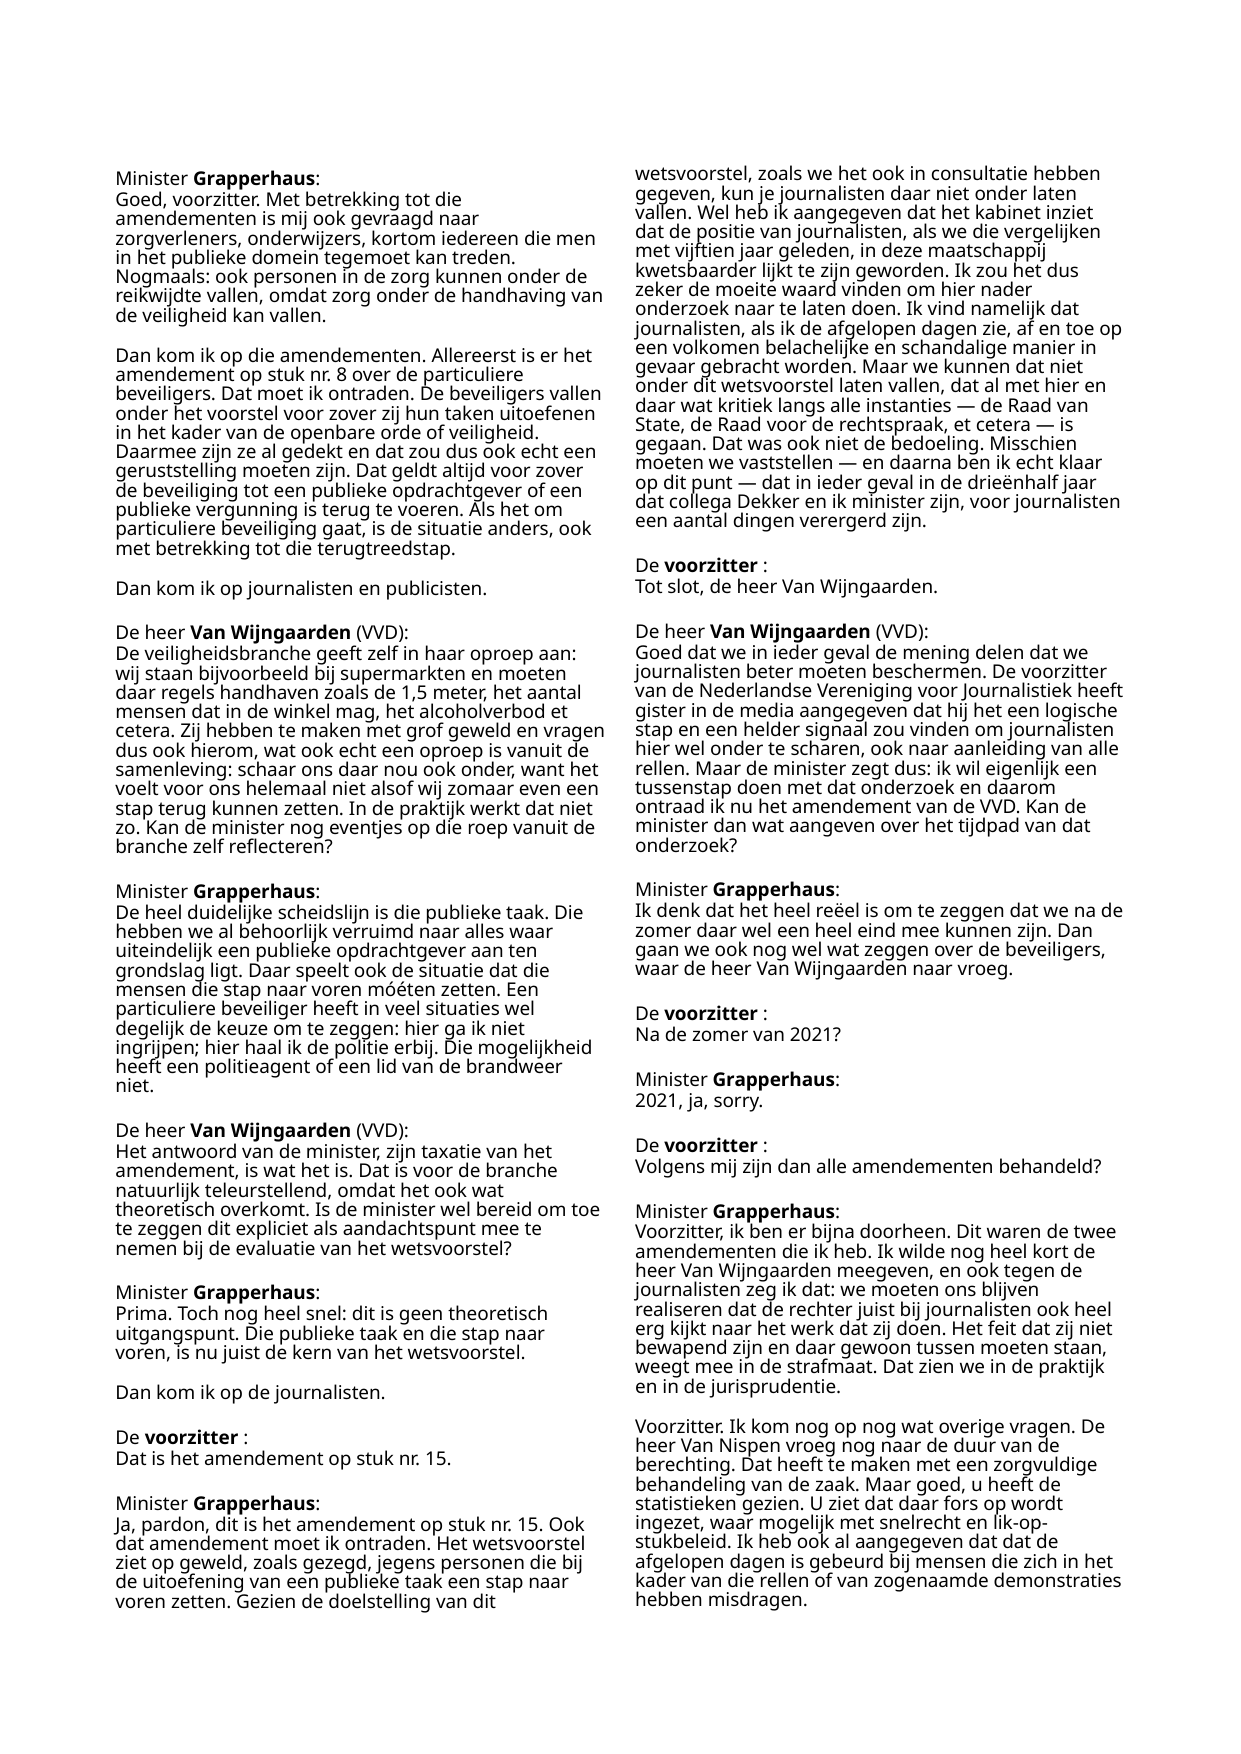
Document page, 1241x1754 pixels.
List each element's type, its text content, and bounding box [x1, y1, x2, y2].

text De veiligheidsbranche geeft zelf in haar oproep aan: wij staan bijvoorbeeld bij supermarkten en moeten daar regels handhaven zoals de 1,5 meter, het aantal mensen dat in de winkel mag, het alcoholverbod et cetera. Zij hebben te maken met grof geweld en vragen dus ook hierom, wat ook echt een oproep is vanuit de samenleving: schaar ons daar nou ook onder, want het voelt voor ons helemaal niet alsof wij zomaar even een stap terug kunnen zetten. In de praktijk werkt dat niet zo. Kan de minister nog eventjes op die roep vanuit de branche zelf reflecteren? [115, 645, 605, 857]
text 2021, ja, sorry. [635, 1092, 1125, 1111]
text Voorzitter, ik ben er bijna doorheen. Dit waren de twee amendementen die ik heb. Ik wilde nog heel kort de heer Van Wijngaarden meegeven, en ook tegen de journalisten zeg ik dat: we moeten ons blijven realiseren dat de rechter juist bij journalisten ook heel erg kijkt naar het werk dat zij doen. Het feit dat zij niet bewapend zijn en daar gewoon tussen moeten staan, weegt mee in de strafmaat. Dat zien we in de praktijk en in de jurisprudentie. [635, 1223, 1125, 1397]
text De heer Van Wijngaarden (VVD): [115, 619, 605, 645]
text Ik denk dat het heel reëel is om te zeggen dat we na de zomer daar wel een heel eind mee kunnen zijn. Dan gaan we ook nog wel wat zeggen over de beveiligers, waar de heer Van Wijngaarden naar vroeg. [635, 902, 1125, 979]
text De voorzitter : [635, 1132, 1125, 1158]
text Volgens mij zijn dan alle amendementen behandeld? [635, 1158, 1125, 1177]
text Dat is het amendement op stuk nr. 15. [115, 1450, 605, 1469]
text De heer Van Wijngaarden (VVD): [115, 1117, 605, 1143]
text Goed dat we in ieder geval de mening delen dat we journalisten beter moeten beschermen. De voorzitter van de Nederlandse Vereniging voor Journalistiek heeft gister in de media aangegeven dat hij het een logische stap en een helder signaal zou vinden om journalisten hier wel onder te scharen, ook naar aanleiding van alle rellen. Maar de minister zegt dus: ik wil eigenlijk een tussenstap doen met dat onderzoek en daarom ontraad ik nu het amendement van de VVD. Kan de minister dan wat aangeven over het tijdpad van dat onderzoek? [635, 644, 1125, 856]
text Prima. Toch nog heel snel: dit is geen theoretisch uitgangspunt. Die publieke taak en die stap naar voren, is nu juist de kern van het wetsvoorstel. [115, 1305, 605, 1363]
text De voorzitter : [635, 1000, 1125, 1026]
text Tot slot, de heer Van Wijngaarden. [635, 578, 1125, 597]
text Minister Grapperhaus: [635, 1066, 1125, 1092]
text Het antwoord van de minister, zijn taxatie van het amendement, is wat het is. Dat is voor de branche natuurlijk teleurstellend, omdat het ook wat theoretisch overkomt. Is de minister wel bereid om toe te zeggen dit expliciet als aandachtspunt mee te nemen bij de evaluatie van het wetsvoorstel? [115, 1143, 605, 1259]
text Minister Grapperhaus: [635, 1198, 1125, 1223]
text Voorzitter. Ik kom nog op nog wat overige vragen. De heer Van Nispen vroeg nog naar de duur van de berechting. Dat heeft te maken met een zorgvuldige behandeling van de zaak. Maar goed, u heeft de statistieken gezien. U ziet dat daar fors op wordt ingezet, waar mogelijk met snelrecht en lik-op-stukbeleid. Ik heb ook al aangegeven dat dat de afgelopen dagen is gebeurd bij mensen die zich in het kader van die rellen of van zogenaamde demonstraties hebben misdragen. [635, 1418, 1125, 1610]
text Dan kom ik op die amendementen. Allereerst is er het amendement op stuk nr. 8 over de particuliere beveiligers. Dat moet ik ontraden. De beveiligers vallen onder het voorstel voor zover zij hun taken uitoefenen in het kader van de openbare orde of veiligheid. Daarmee zijn ze al gedekt en dat zou dus ook echt een geruststelling moeten zijn. Dat geldt altijd voor zover de beveiliging tot een publieke opdrachtgever of een publieke vergunning is terug te voeren. Als het om particuliere beveiliging gaat, is de situatie anders, ook met betrekking tot die terugtreedstap. [115, 347, 605, 559]
text De voorzitter : [115, 1424, 605, 1450]
text De heel duidelijke scheidslijn is die publieke taak. Die hebben we al behoorlijk verruimd naar alles waar uiteindelijk een publieke opdrachtgever aan ten grondslag ligt. Daar speelt ook de situatie dat die mensen die stap naar voren móéten zetten. Een particuliere beveiliger heeft in veel situaties wel degelijk de keuze om te zeggen: hier ga ik niet ingrijpen; hier haal ik de politie erbij. Die mogelijkheid heeft een politieagent of een lid van de brandweer niet. [115, 904, 605, 1097]
text Minister Grapperhaus: [115, 1490, 605, 1516]
text Dan kom ik op journalisten en publicisten. [115, 579, 605, 599]
text De heer Van Wijngaarden (VVD): [635, 618, 1125, 644]
text Minister Grapperhaus: [115, 1279, 605, 1305]
text wetsvoorstel, zoals we het ook in consultatie hebben gegeven, kun je journalisten daar niet onder laten vallen. Wel heb ik aangegeven dat het kabinet inziet dat de positie van journalisten, als we die vergelijken met vijftien jaar geleden, in deze maatschappij kwetsbaarder lijkt te zijn geworden. Ik zou het dus zeker de moeite waard vinden om hier nader onderzoek naar te laten doen. Ik vind namelijk dat journalisten, als ik de afgelopen dagen zie, af en toe op een volkomen belachelijke en schandalige manier in gevaar gebracht worden. Maar we kunnen dat niet onder dit wetsvoorstel laten vallen, dat al met hier en daar wat kritiek langs alle instanties — de Raad van State, de Raad voor de rechtspraak, et cetera — is gegaan. Dat was ook niet de bedoeling. Misschien moeten we vaststellen — en daarna ben ik echt klaar op dit punt — dat in ieder geval in de drieënhalf jaar dat collega Dekker en ik minister zijn, voor journalisten een aantal dingen verergerd zijn. [635, 165, 1125, 531]
text Na de zomer van 2021? [635, 1026, 1125, 1045]
text Ja, pardon, dit is het amendement op stuk nr. 15. Ook dat amendement moet ik ontraden. Het wetsvoorstel ziet op geweld, zoals gezegd, jegens personen die bij de uitoefening van een publieke taak een stap naar voren zetten. Gezien de doelstelling van dit [115, 1516, 605, 1612]
text Minister Grapperhaus: [115, 165, 605, 191]
text Dan kom ik op de journalisten. [115, 1384, 605, 1403]
text De voorzitter : [635, 552, 1125, 578]
text Goed, voorzitter. Met betrekking tot die amendementen is mij ook gevraagd naar zorgverleners, onderwijzers, kortom iedereen die men in het publieke domein tegemoet kan treden. Nogmaals: ook personen in de zorg kunnen onder de reikwijdte vallen, omdat zorg onder de handhaving van de veiligheid kan vallen. [115, 191, 605, 326]
text Minister Grapperhaus: [115, 878, 605, 904]
text Minister Grapperhaus: [635, 877, 1125, 902]
